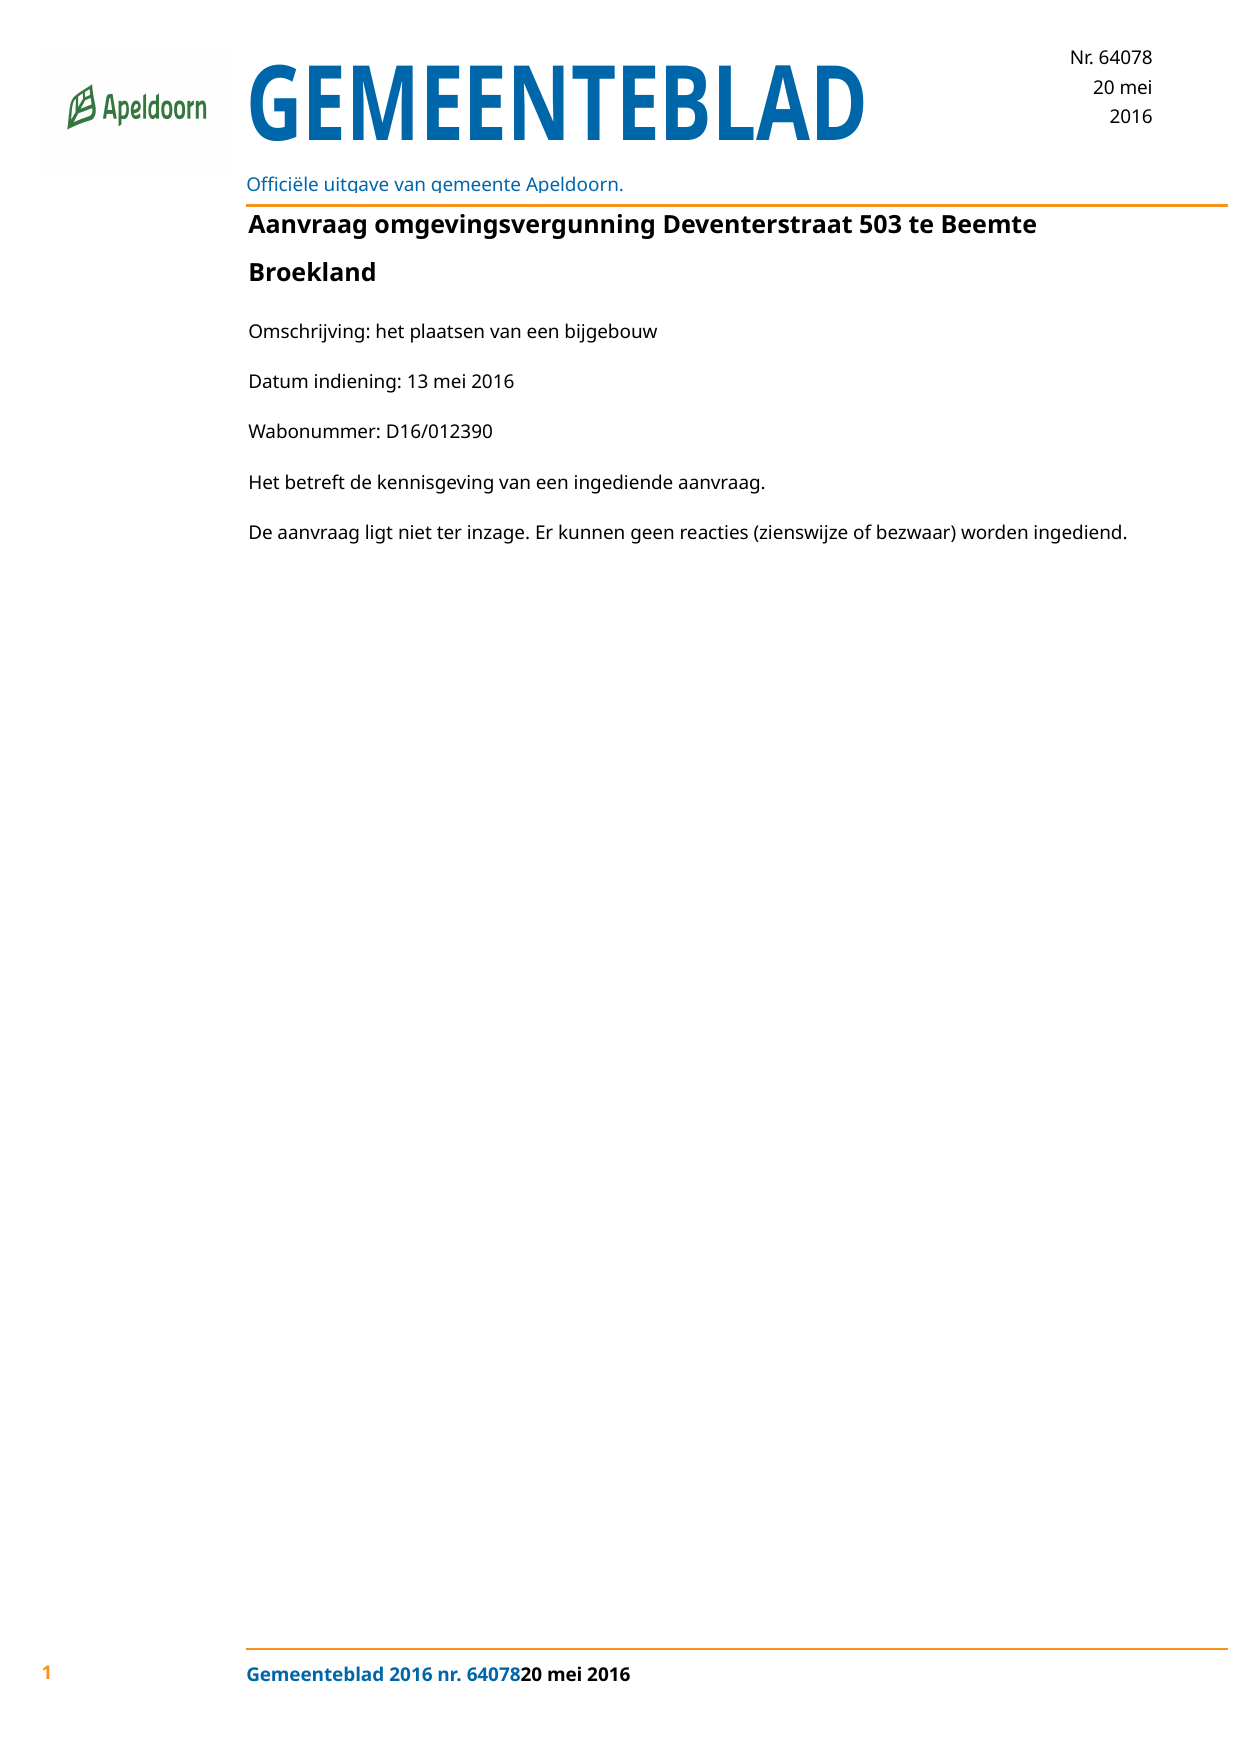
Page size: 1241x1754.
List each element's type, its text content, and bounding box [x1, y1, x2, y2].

text Het betreft de kennisgeving van een ingediende aanvraag. [248, 469, 1152, 495]
text Aanvraag omgevingsvergunning Deventerstraat 503 te Beemte Broekland [248, 207, 1152, 288]
text Omschrijving: het plaatsen van een bijgebouw [248, 318, 1152, 344]
picture [41, 47, 231, 172]
text Wabonummer: D16/012390 [248, 419, 1152, 444]
text Datum indiening: 13 mei 2016 [248, 368, 1152, 394]
text De aanvraag ligt niet ter inzage. Er kunnen geen reacties (zienswijze of bezwaar) worden ingediend. [248, 519, 1152, 545]
